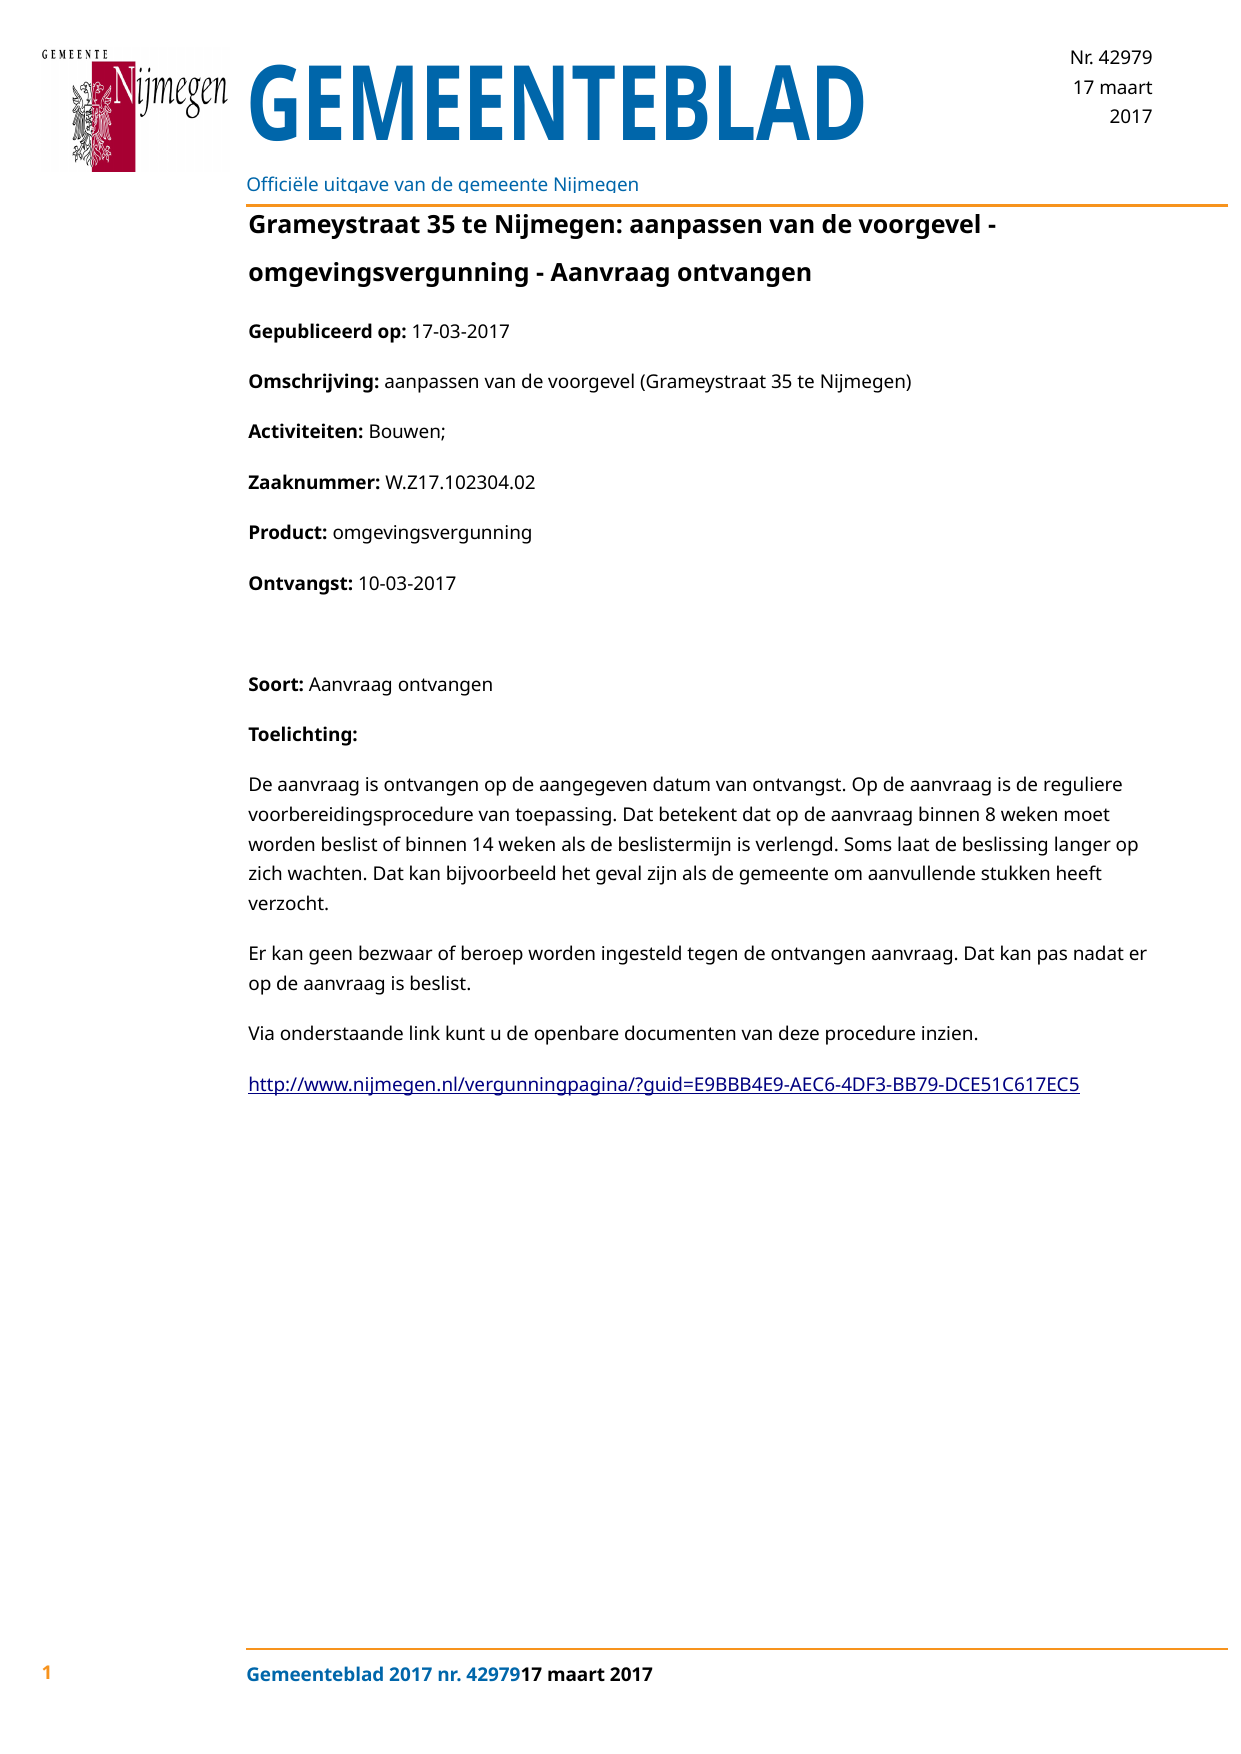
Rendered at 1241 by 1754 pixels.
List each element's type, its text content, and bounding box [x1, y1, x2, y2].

text Grameystraat 35 te Nijmegen: aanpassen van de voorgevel - omgevingsvergunning - Aanvraag ontvangen [248, 207, 1152, 288]
text Ontvangst: 10-03-2017 [248, 570, 1152, 596]
picture [41, 47, 231, 172]
text Zaaknummer: W.Z17.102304.02 [248, 469, 1152, 495]
text http://www.nijmegen.nl/vergunningpagina/?guid=E9BBB4E9-AEC6-4DF3-BB79-DCE51C617EC5 [248, 1071, 1152, 1097]
text Toelichting: [248, 721, 1152, 747]
text Er kan geen bezwaar of beroep worden ingesteld tegen de ontvangen aanvraag. Dat kan pas nadat er op de aanvraag is beslist. [248, 940, 1152, 996]
text Activiteiten: Bouwen; [248, 419, 1152, 444]
text Product: omgevingsvergunning [248, 519, 1152, 545]
text Omschrijving: aanpassen van de voorgevel (Grameystraat 35 te Nijmegen) [248, 368, 1152, 394]
text Soort: Aanvraag ontvangen [248, 671, 1152, 697]
text Gepubliceerd op: 17-03-2017 [248, 318, 1152, 344]
text De aanvraag is ontvangen op de aangegeven datum van ontvangst. Op de aanvraag is de reguliere voorbereidingsprocedure van toepassing. Dat betekent dat op de aanvraag binnen 8 weken moet worden beslist of binnen 14 weken als de beslistermijn is verlengd. Soms laat de beslissing langer op zich wachten. Dat kan bijvoorbeeld het geval zijn als de gemeente om aanvullende stukken heeft verzocht. [248, 772, 1152, 916]
text Via onderstaande link kunt u de openbare documenten van deze procedure inzien. [248, 1020, 1152, 1046]
